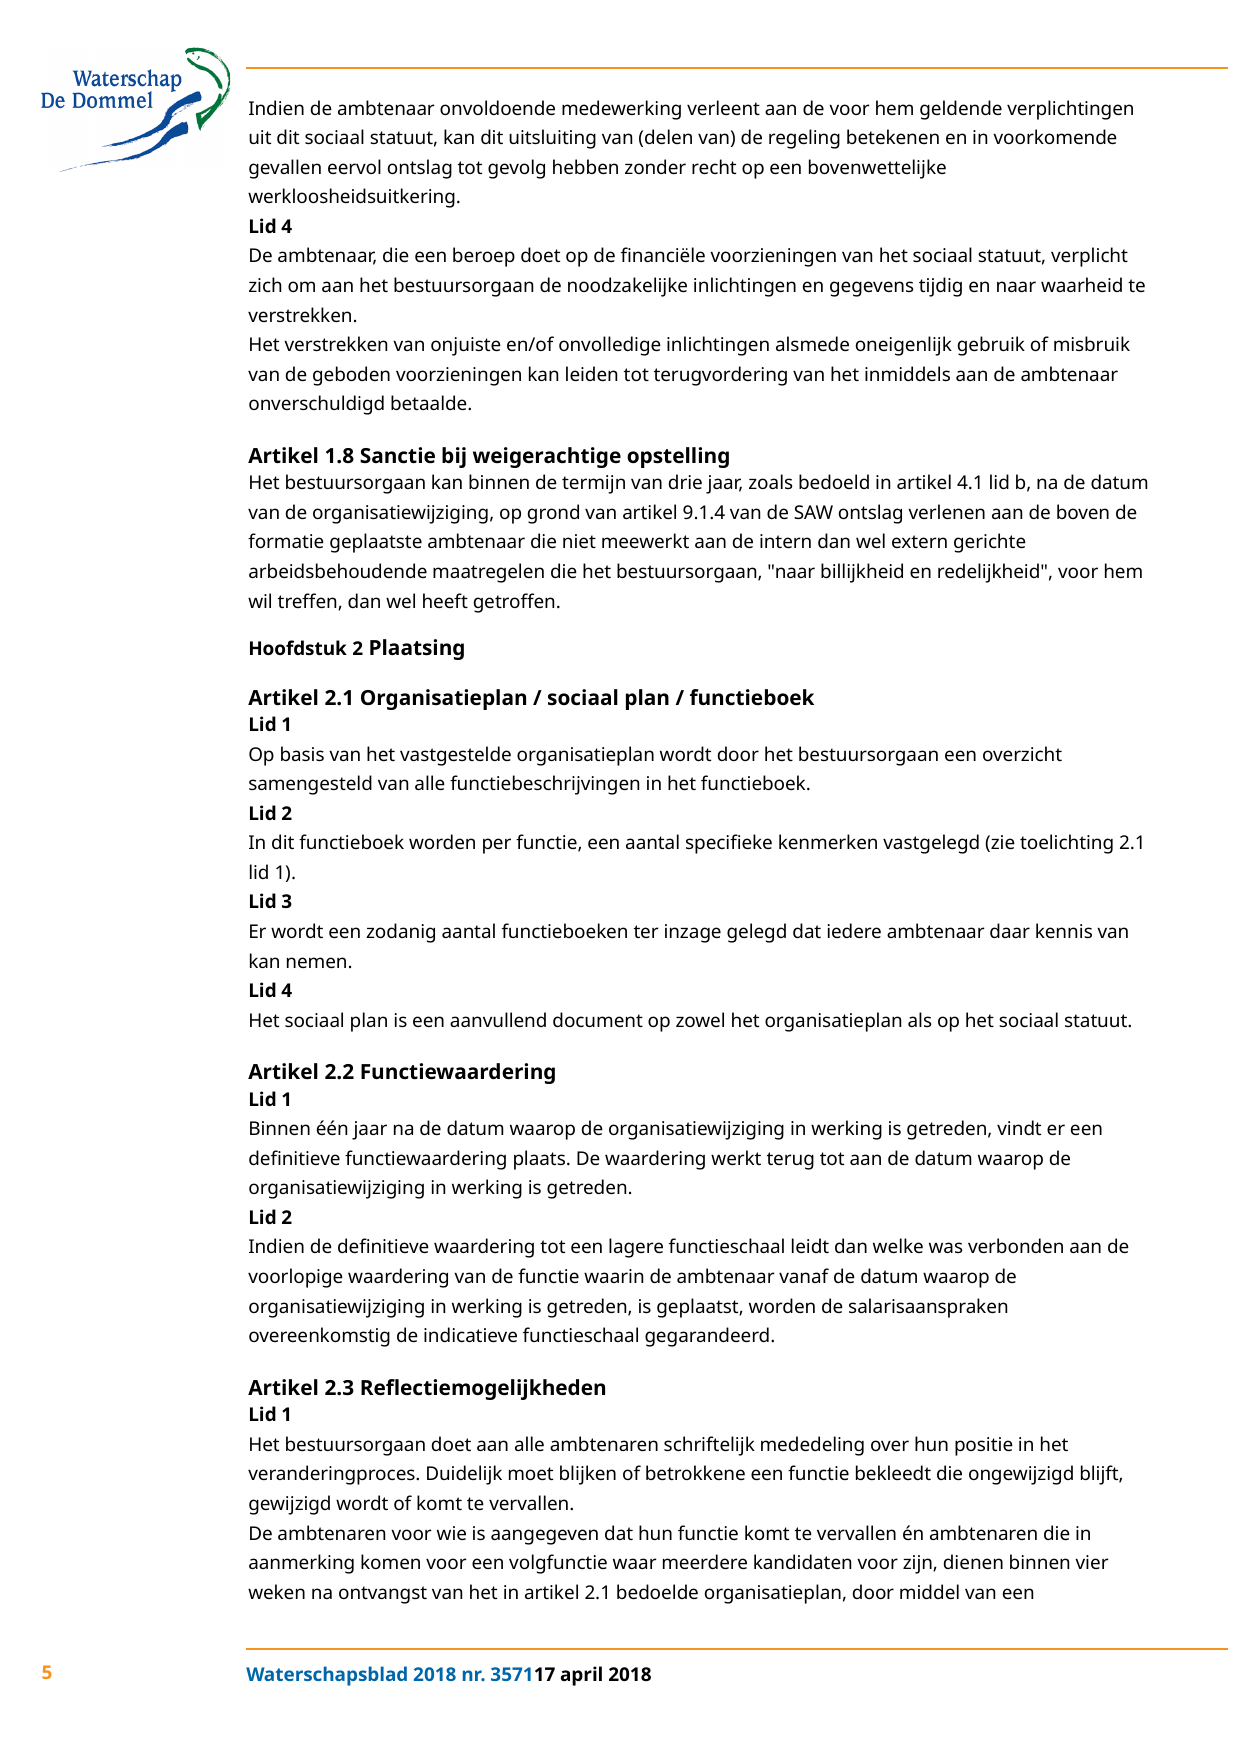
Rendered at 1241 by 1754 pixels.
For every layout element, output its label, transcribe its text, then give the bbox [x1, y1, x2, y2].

text Artikel 2.3 Reflectiemogelijkheden [248, 1373, 1152, 1401]
text Op basis van het vastgestelde organisatieplan wordt door het bestuursorgaan een overzicht samengesteld van alle functiebeschrijvingen in het functieboek. [248, 741, 1152, 796]
text Hoofdstuk 2 Plaatsing [248, 633, 1152, 662]
text Er wordt een zodanig aantal functieboeken ter inzage gelegd dat iedere ambtenaar daar kennis van kan nemen. [248, 918, 1152, 973]
text Lid 2 [248, 800, 1152, 826]
text Lid 1 [248, 1401, 1152, 1427]
text Lid 4 [248, 977, 1152, 1003]
text Lid 4 [248, 213, 1152, 239]
text Indien de definitieve waardering tot een lagere functieschaal leidt dan welke was verbonden aan de voorlopige waardering van de functie waarin de ambtenaar vanaf de datum waarop de organisatiewijziging in werking is getreden, is geplaatst, worden de salarisaanspraken overeenkomstig de indicatieve functieschaal gegarandeerd. [248, 1234, 1152, 1348]
text Lid 1 [248, 711, 1152, 737]
text Lid 1 [248, 1086, 1152, 1112]
text Lid 3 [248, 889, 1152, 914]
text De ambtenaar, die een beroep doet op de financiële voorzieningen van het sociaal statuut, verplicht zich om aan het bestuursorgaan de noodzakelijke inlichtingen en gegevens tijdig en naar waarheid te verstrekken. [248, 243, 1152, 328]
text Indien de ambtenaar onvoldoende medewerking verleent aan de voor hem geldende verplichtingen uit dit sociaal statuut, kan dit uitsluiting van (delen van) de regeling betekenen en in voorkomende gevallen eervol ontslag tot gevolg hebben zonder recht op een bovenwettelijke werkloosheidsuitkering. [248, 95, 1152, 209]
text In dit functieboek worden per functie, een aantal specifieke kenmerken vastgelegd (zie toelichting 2.1 lid 1). [248, 829, 1152, 885]
text Lid 2 [248, 1204, 1152, 1230]
picture [41, 47, 231, 172]
text Het verstrekken van onjuiste en/of onvolledige inlichtingen alsmede oneigenlijk gebruik of misbruik van de geboden voorzieningen kan leiden tot terugvordering van het inmiddels aan de ambtenaar onverschuldigd betaalde. [248, 331, 1152, 416]
text Het bestuursorgaan kan binnen de termijn van drie jaar, zoals bedoeld in artikel 4.1 lid b, na de datum van de organisatiewijziging, op grond van artikel 9.1.4 van de SAW ontslag verlenen aan de boven de formatie geplaatste ambtenaar die niet meewerkt aan de intern dan wel extern gerichte arbeidsbehoudende maatregelen die het bestuursorgaan, "naar billijkheid en redelijkheid", voor hem wil treffen, dan wel heeft getroffen. [248, 469, 1152, 613]
text Artikel 2.1 Organisatieplan / sociaal plan / functieboek [248, 683, 1152, 711]
text De ambtenaren voor wie is aangegeven dat hun functie komt te vervallen én ambtenaren die in aanmerking komen voor een volgfunctie waar meerdere kandidaten voor zijn, dienen binnen vier weken na ontvangst van het in artikel 2.1 bedoelde organisatieplan, door middel van een [248, 1520, 1152, 1604]
text Het sociaal plan is een aanvullend document op zowel het organisatieplan als op het sociaal statuut. [248, 1007, 1152, 1033]
text Het bestuursorgaan doet aan alle ambtenaren schriftelijk mededeling over hun positie in het veranderingproces. Duidelijk moet blijken of betrokkene een functie bekleedt die ongewijzigd blijft, gewijzigd wordt of komt te vervallen. [248, 1431, 1152, 1516]
text Binnen één jaar na de datum waarop de organisatiewijziging in werking is getreden, vindt er een definitieve functiewaardering plaats. De waardering werkt terug tot aan de datum waarop de organisatiewijziging in werking is getreden. [248, 1115, 1152, 1200]
text Artikel 1.8 Sanctie bij weigerachtige opstelling [248, 441, 1152, 469]
text Artikel 2.2 Functiewaardering [248, 1057, 1152, 1086]
